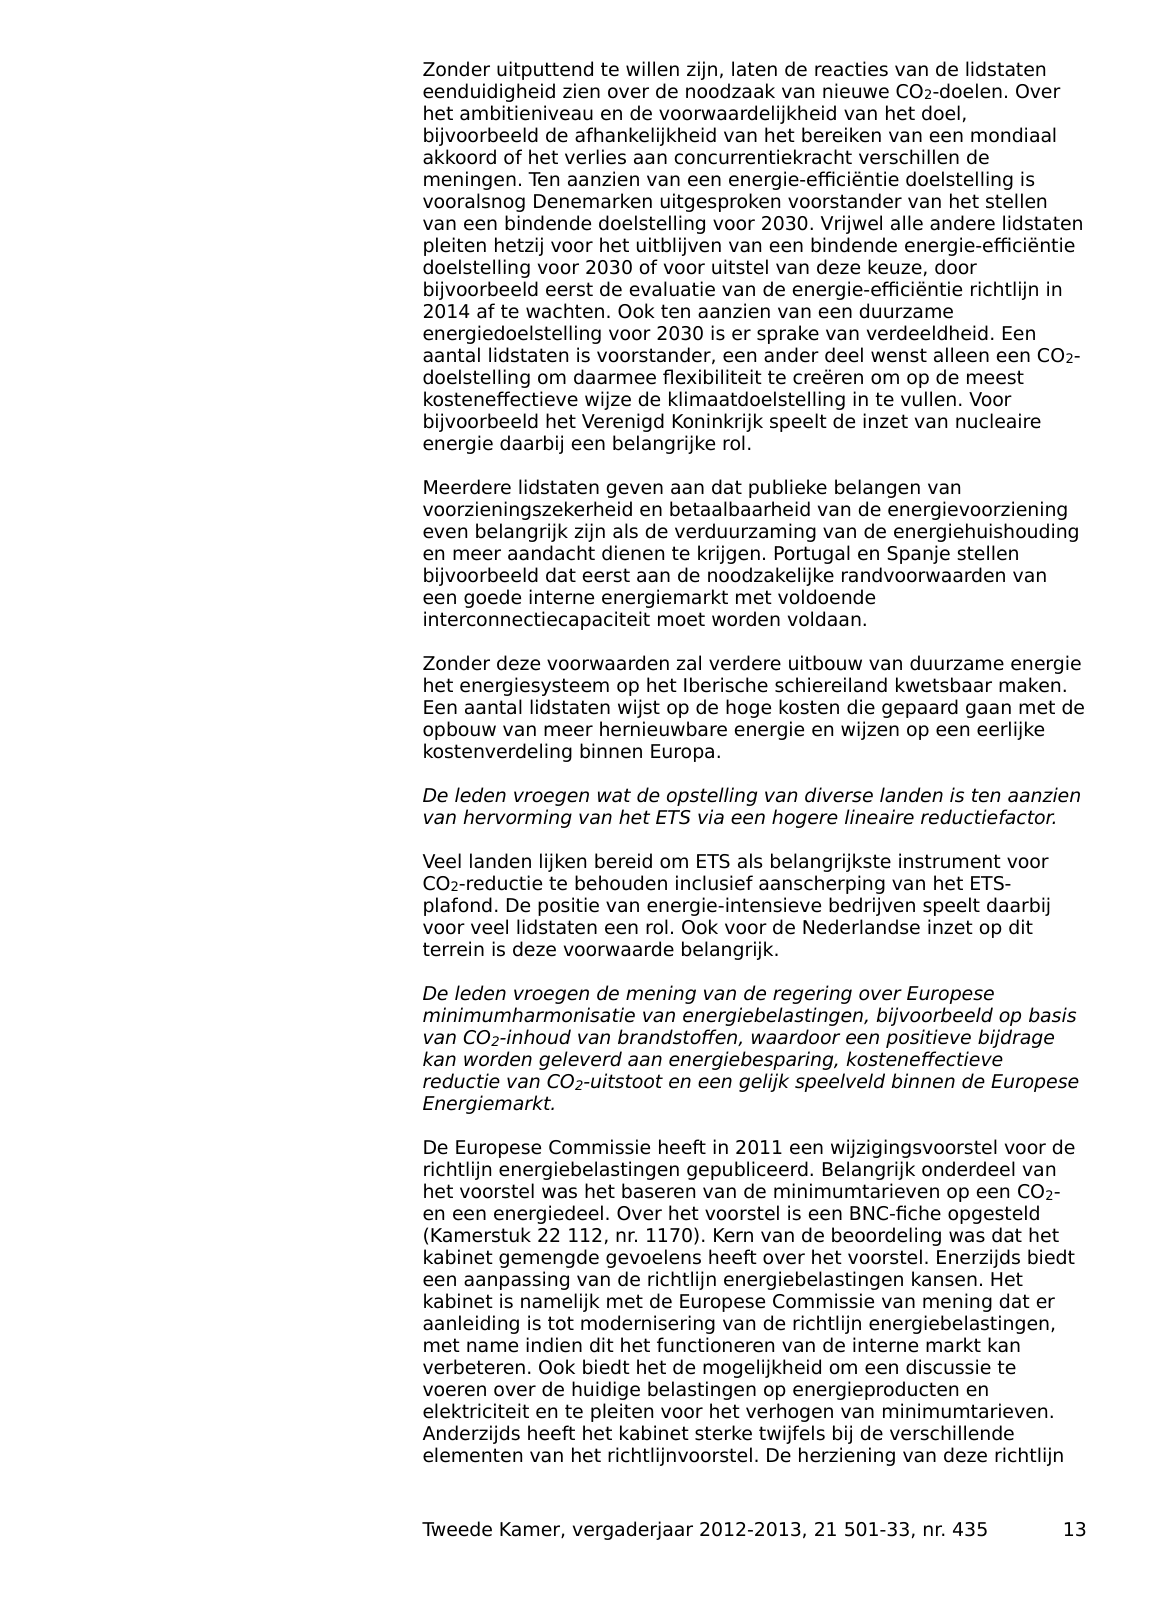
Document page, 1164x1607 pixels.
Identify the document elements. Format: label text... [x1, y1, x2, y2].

text De leden vroegen de mening van de regering over Europese minimumharmonisatie van energiebelastingen, bijvoorbeeld op basis van CO2-inhoud van brandstoffen, waardoor een positieve bijdrage kan worden geleverd aan energiebesparing, kosteneffectieve reductie van CO2-uitstoot en een gelijk speelveld binnen de Europese Energiemarkt. [422, 983, 1087, 1115]
text De leden vroegen wat de opstelling van diverse landen is ten aanzien van hervorming van het ETS via een hogere lineaire reductiefactor. [422, 785, 1087, 829]
text Zonder uitputtend te willen zijn, laten de reacties van de lidstaten eenduidigheid zien over de noodzaak van nieuwe CO2-doelen. Over het ambitieniveau en de voorwaardelijkheid van het doel, bijvoorbeeld de afhankelijkheid van het bereiken van een mondiaal akkoord of het verlies aan concurrentiekracht verschillen de meningen. Ten aanzien van een energie-efficiëntie doelstelling is vooralsnog Denemarken uitgesproken voorstander van het stellen van een bindende doelstelling voor 2030. Vrijwel alle andere lidstaten pleiten hetzij voor het uitblijven van een bindende energie-efficiëntie doelstelling voor 2030 of voor uitstel van deze keuze, door bijvoorbeeld eerst de evaluatie van de energie-efficiëntie richtlijn in 2014 af te wachten. Ook ten aanzien van een duurzame energiedoelstelling voor 2030 is er sprake van verdeeldheid. Een aantal lidstaten is voorstander, een ander deel wenst alleen een CO2-doelstelling om daarmee flexibiliteit te creëren om op de meest kosteneffectieve wijze de klimaatdoelstelling in te vullen. Voor bijvoorbeeld het Verenigd Koninkrijk speelt de inzet van nucleaire energie daarbij een belangrijke rol. [422, 59, 1087, 455]
text Zonder deze voorwaarden zal verdere uitbouw van duurzame energie het energiesysteem op het Iberische schiereiland kwetsbaar maken. Een aantal lidstaten wijst op de hoge kosten die gepaard gaan met de opbouw van meer hernieuwbare energie en wijzen op een eerlijke kostenverdeling binnen Europa. [422, 653, 1087, 763]
text De Europese Commissie heeft in 2011 een wijzigingsvoorstel voor de richtlijn energiebelastingen gepubliceerd. Belangrijk onderdeel van het voorstel was het baseren van de minimumtarieven op een CO2- en een energiedeel. Over het voorstel is een BNC-fiche opgesteld (Kamerstuk 22 112, nr. 1170). Kern van de beoordeling was dat het kabinet gemengde gevoelens heeft over het voorstel. Enerzijds biedt een aanpassing van de richtlijn energiebelastingen kansen. Het kabinet is namelijk met de Europese Commissie van mening dat er aanleiding is tot modernisering van de richtlijn energiebelastingen, met name indien dit het functioneren van de interne markt kan verbeteren. Ook biedt het de mogelijkheid om een discussie te voeren over de huidige belastingen op energieproducten en elektriciteit en te pleiten voor het verhogen van minimumtarieven. Anderzijds heeft het kabinet sterke twijfels bij de verschillende elementen van het richtlijnvoorstel. De herziening van deze richtlijn [422, 1137, 1087, 1467]
text Meerdere lidstaten geven aan dat publieke belangen van voorzieningszekerheid en betaalbaarheid van de energievoorziening even belangrijk zijn als de verduurzaming van de energiehuishouding en meer aandacht dienen te krijgen. Portugal en Spanje stellen bijvoorbeeld dat eerst aan de noodzakelijke randvoorwaarden van een goede interne energiemarkt met voldoende interconnectiecapaciteit moet worden voldaan. [422, 477, 1087, 631]
text Veel landen lijken bereid om ETS als belangrijkste instrument voor CO2-reductie te behouden inclusief aanscherping van het ETS-plafond. De positie van energie-intensieve bedrijven speelt daarbij voor veel lidstaten een rol. Ook voor de Nederlandse inzet op dit terrein is deze voorwaarde belangrijk. [422, 851, 1087, 961]
